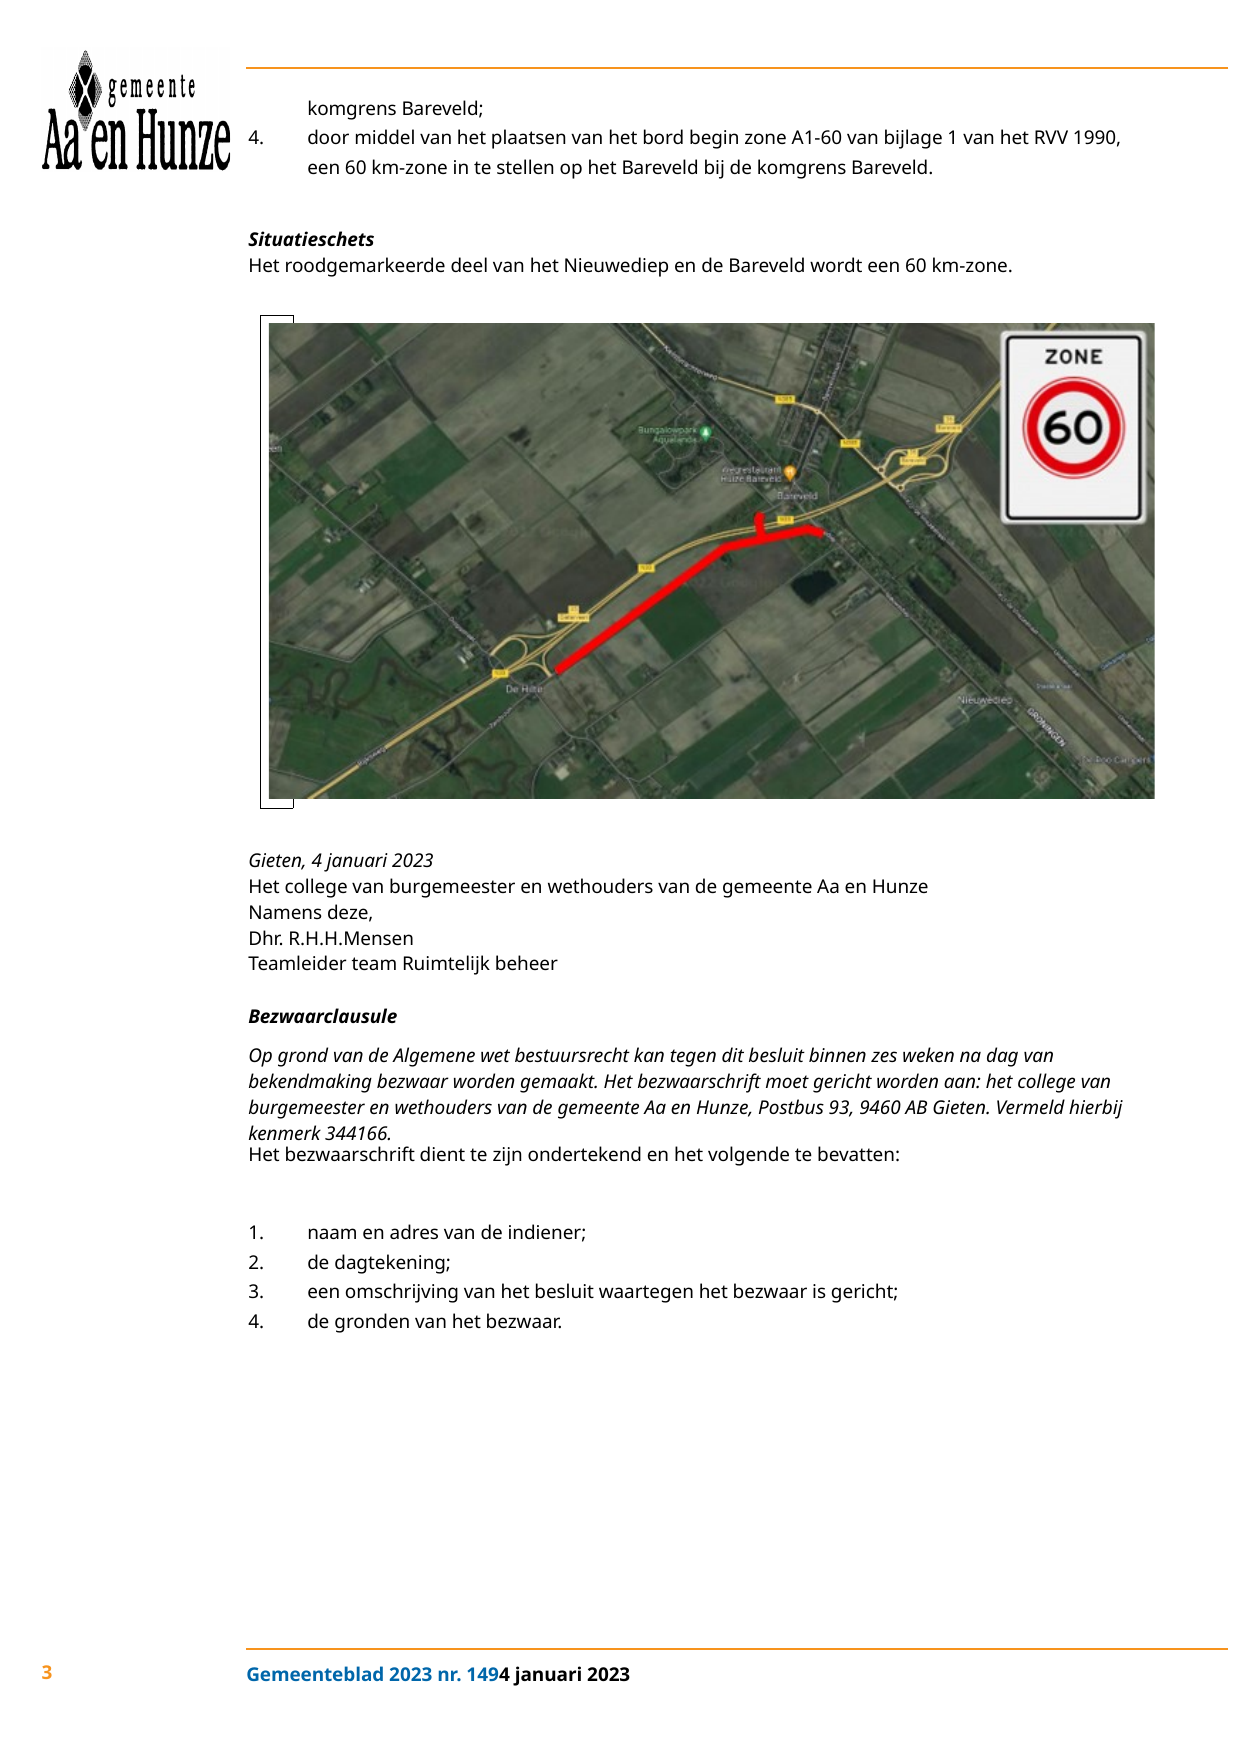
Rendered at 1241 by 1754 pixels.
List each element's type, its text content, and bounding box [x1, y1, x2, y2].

text Op grond van de Algemene wet bestuursrecht kan tegen dit besluit binnen zes weken na dag van bekendmaking bezwaar worden gemaakt. Het bezwaarschrift moet gericht worden aan: het college van burgemeester en wethouders van de gemeente Aa en Hunze, Postbus 93, 9460 AB Gieten. Vermeld hierbij kenmerk 344166. [248, 1043, 1152, 1146]
text Het roodgemarkeerde deel van het Nieuwediep en de Bareveld wordt een 60 km-zone. [248, 252, 1152, 278]
text Namens deze, [248, 899, 1152, 925]
picture [268, 323, 1155, 799]
list komgrens Bareveld; [248, 95, 1152, 121]
text Situatieschets [248, 227, 1152, 252]
text Dhr. R.H.H.Mensen [248, 925, 1152, 951]
list de dagtekening; [248, 1249, 1152, 1275]
list naam en adres van de indiener; [248, 1219, 1152, 1245]
list de gronden van het bezwaar. [248, 1308, 1152, 1334]
text Het college van burgemeester en wethouders van de gemeente Aa en Hunze [248, 873, 1152, 899]
picture [41, 47, 231, 172]
text Bezwaarclausule [248, 1003, 1152, 1029]
text Gieten, 4 januari 2023 [248, 848, 1152, 873]
list door middel van het plaatsen van het bord begin zone A1-60 van bijlage 1 van het RVV 1990, een 60 km-zone in te stellen op het Bareveld bij de komgrens Bareveld. [248, 124, 1152, 180]
text Teamleider team Ruimtelijk beheer [248, 951, 1152, 976]
list een omschrijving van het besluit waartegen het bezwaar is gericht; [248, 1279, 1152, 1304]
text Het bezwaarschrift dient te zijn ondertekend en het volgende te bevatten: [248, 1146, 1152, 1165]
